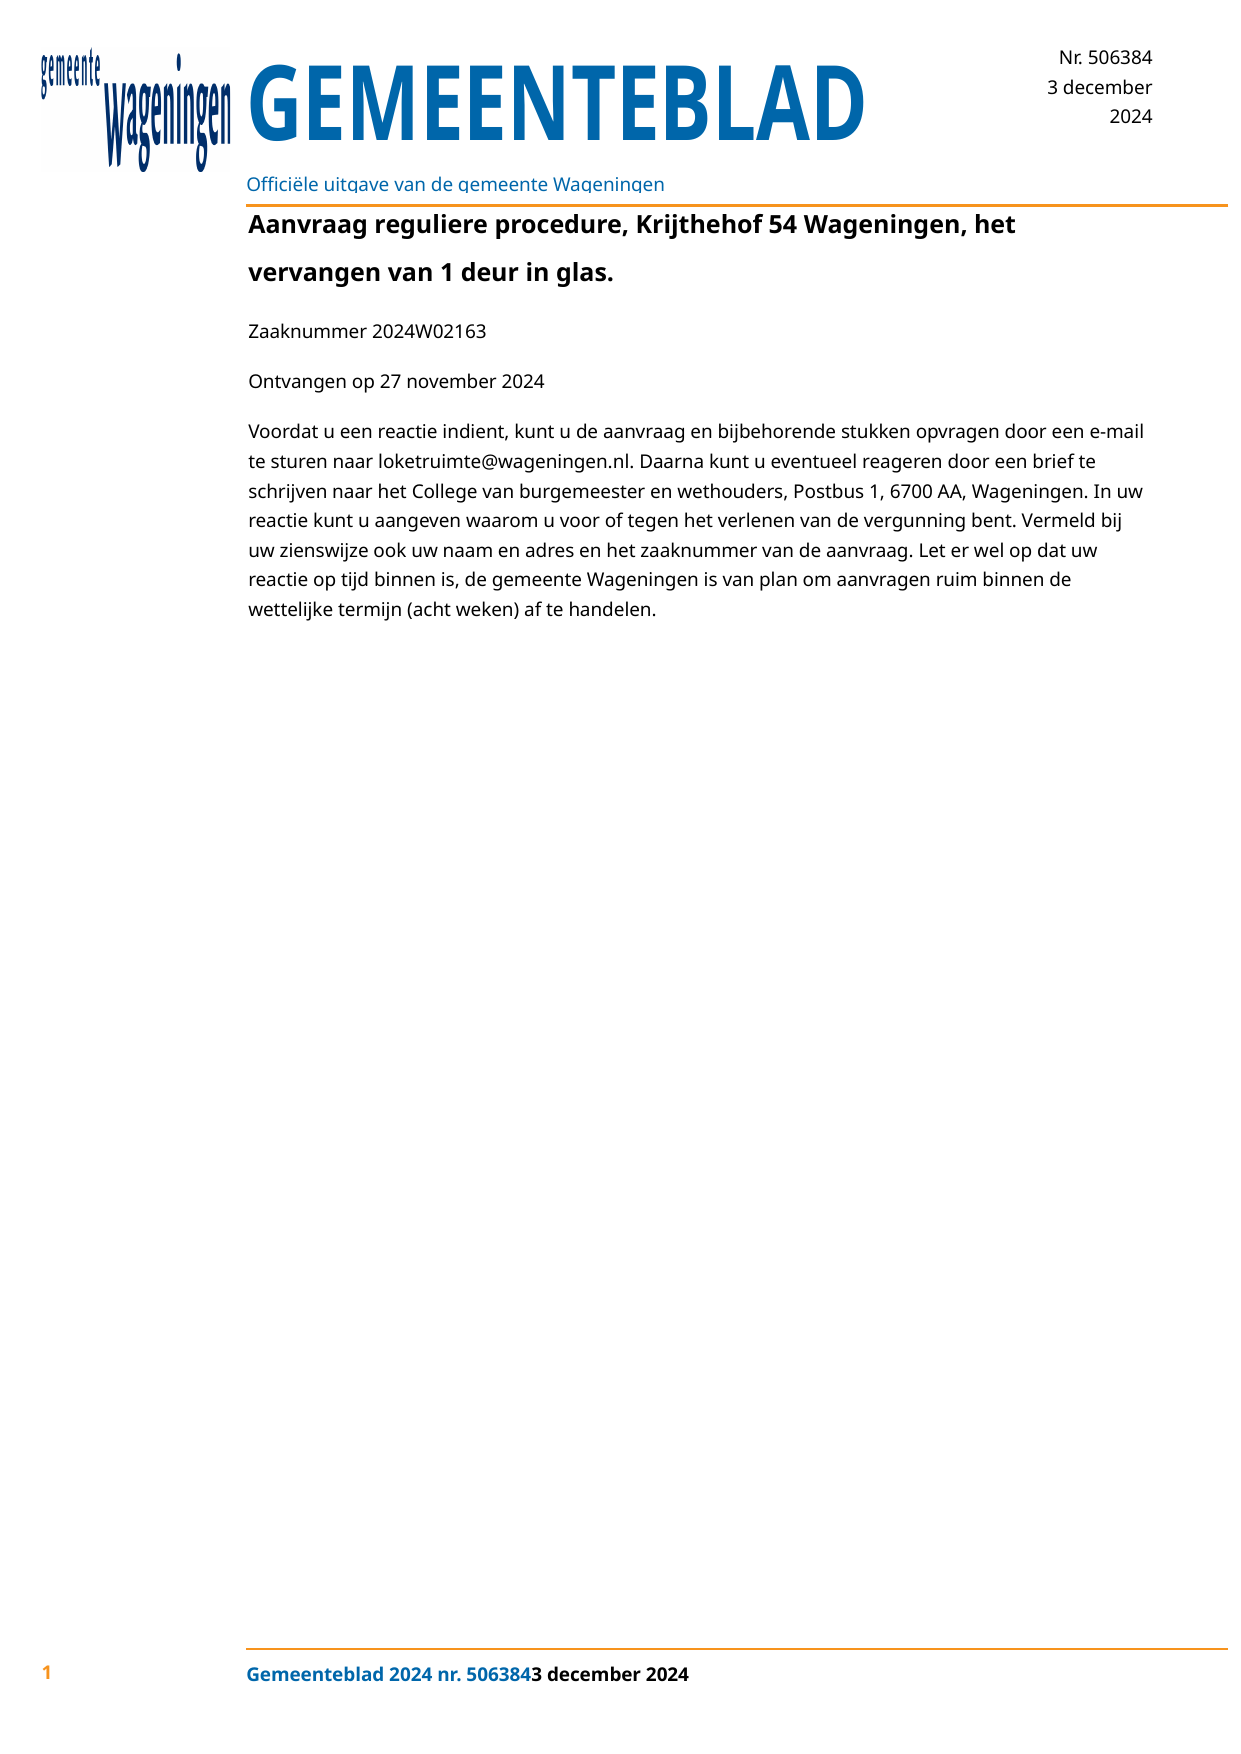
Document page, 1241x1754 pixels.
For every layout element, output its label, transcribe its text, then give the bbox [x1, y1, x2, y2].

picture [41, 47, 231, 172]
text Ontvangen op 27 november 2024 [248, 368, 1152, 394]
text Zaaknummer 2024W02163 [248, 318, 1152, 344]
text Voordat u een reactie indient, kunt u de aanvraag en bijbehorende stukken opvragen door een e-mail te sturen naar loketruimte@wageningen.nl. Daarna kunt u eventueel reageren door een brief te schrijven naar het College van burgemeester en wethouders, Postbus 1, 6700 AA, Wageningen. In uw reactie kunt u aangeven waarom u voor of tegen het verlenen van de vergunning bent. Vermeld bij uw zienswijze ook uw naam en adres en het zaaknummer van de aanvraag. Let er wel op dat uw reactie op tijd binnen is, de gemeente Wageningen is van plan om aanvragen ruim binnen de wettelijke termijn (acht weken) af te handelen. [248, 419, 1152, 622]
text Aanvraag reguliere procedure, Krijthehof 54 Wageningen, het vervangen van 1 deur in glas. [248, 207, 1152, 288]
